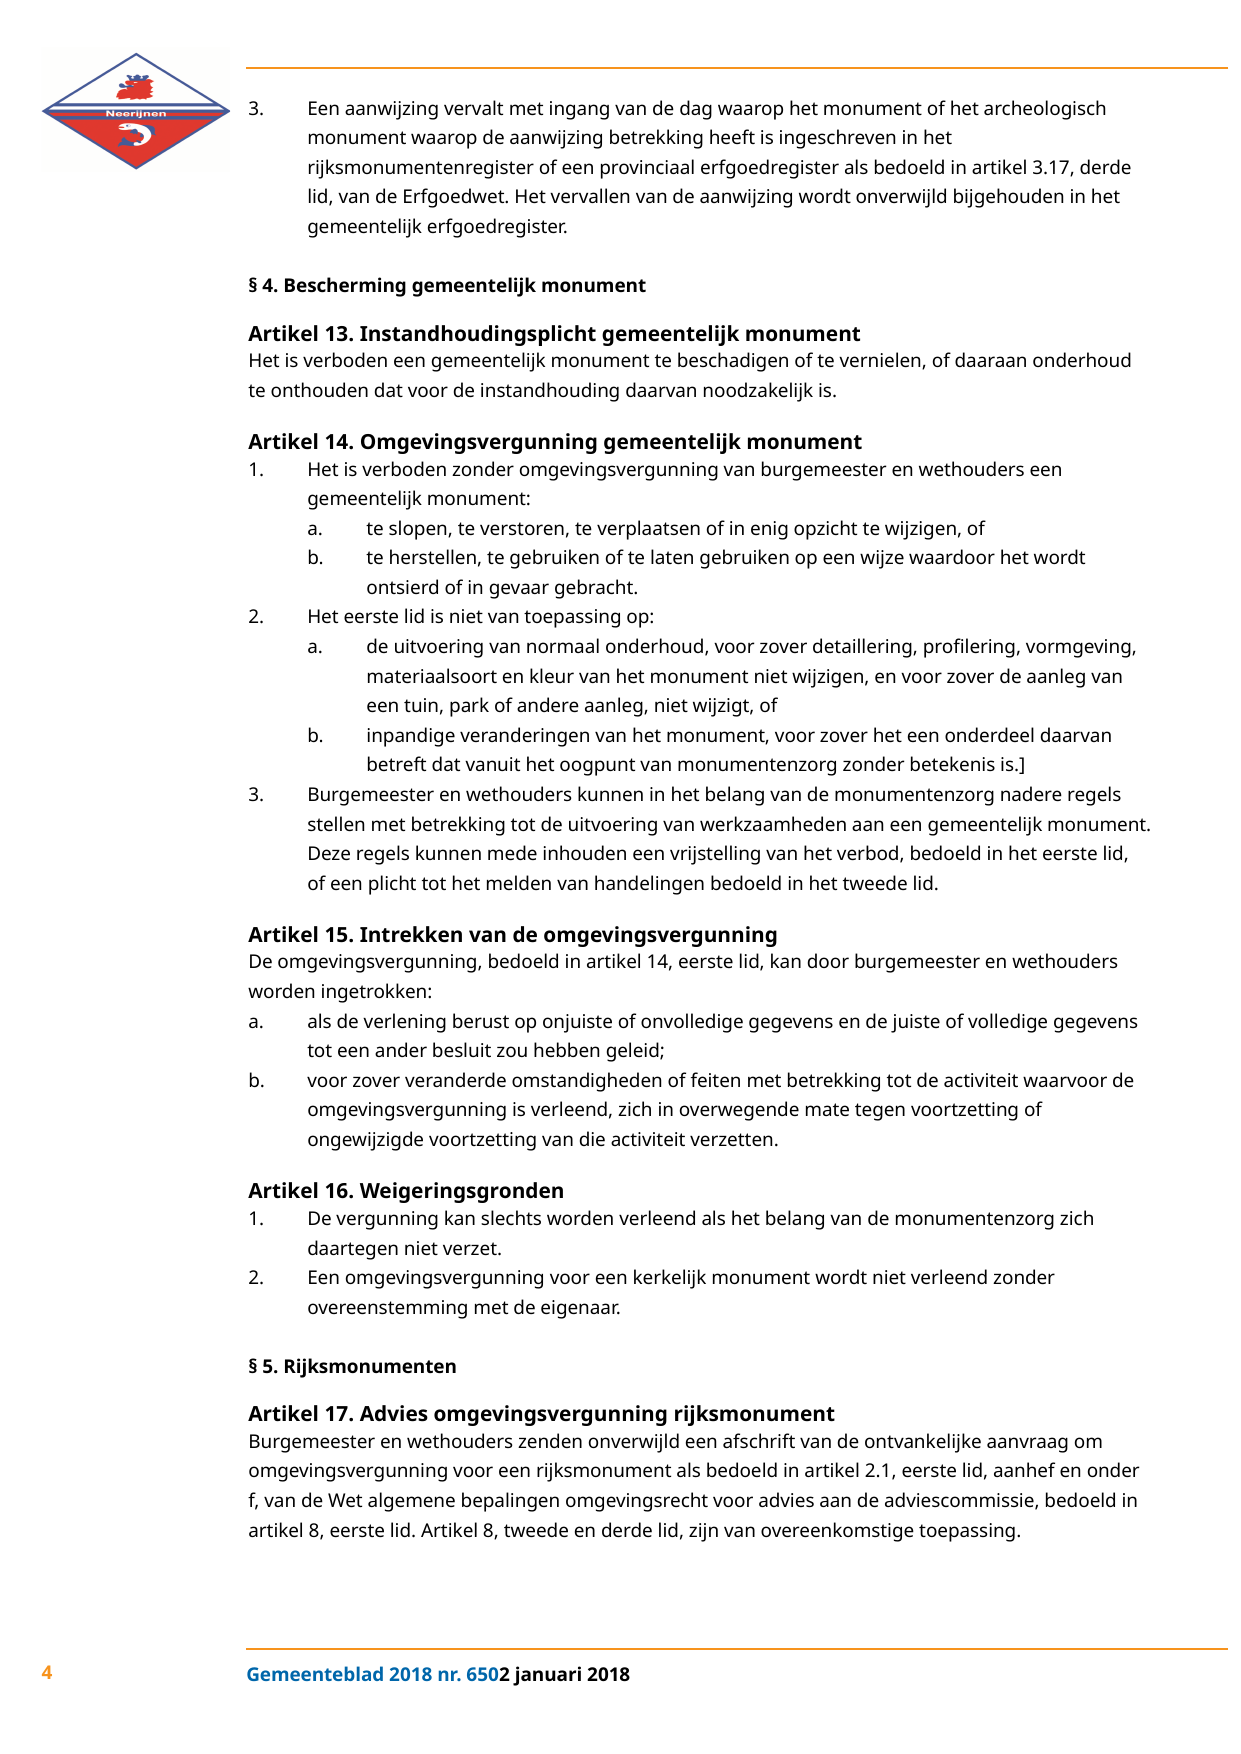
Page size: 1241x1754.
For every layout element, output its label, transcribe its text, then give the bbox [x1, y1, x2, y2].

list inpandige veranderingen van het monument, voor zover het een onderdeel daarvan betreft dat vanuit het oogpunt van monumentenzorg zonder betekenis is.] [307, 722, 1152, 777]
list Een aanwijzing vervalt met ingang van de dag waarop het monument of het archeologisch monument waarop de aanwijzing betrekking heeft is ingeschreven in het rijksmonumentenregister of een provinciaal erfgoedregister als bedoeld in artikel 3.17, derde lid, van de Erfgoedwet. Het vervallen van de aanwijzing wordt onverwijld bijgehouden in het gemeentelijk erfgoedregister. [248, 95, 1152, 239]
text Artikel 17. Advies omgevingsvergunning rijksmonument [248, 1399, 1152, 1428]
list te slopen, te verstoren, te verplaatsen of in enig opzicht te wijzigen, of [307, 515, 1152, 541]
list Een omgevingsvergunning voor een kerkelijk monument wordt niet verleend zonder overeenstemming met de eigenaar. [248, 1264, 1152, 1319]
text De omgevingsvergunning, bedoeld in artikel 14, eerste lid, kan door burgemeester en wethouders worden ingetrokken: [248, 949, 1152, 1004]
list voor zover veranderde omstandigheden of feiten met betrekking tot de activiteit waarvoor de omgevingsvergunning is verleend, zich in overwegende mate tegen voortzetting of ongewijzigde voortzetting van die activiteit verzetten. [248, 1067, 1152, 1152]
list te herstellen, te gebruiken of te laten gebruiken op een wijze waardoor het wordt ontsierd of in gevaar gebracht. [307, 544, 1152, 600]
list Het eerste lid is niet van toepassing op: [248, 604, 1152, 629]
list Het is verboden zonder omgevingsvergunning van burgemeester en wethouders een gemeentelijk monument: [248, 456, 1152, 511]
list de uitvoering van normaal onderhoud, voor zover detaillering, profilering, vormgeving, materiaalsoort en kleur van het monument niet wijzigen, en voor zover de aanleg van een tuin, park of andere aanleg, niet wijzigt, of [307, 633, 1152, 718]
list Burgemeester en wethouders kunnen in het belang van de monumentenzorg nadere regels stellen met betrekking tot de uitvoering van werkzaamheden aan een gemeentelijk monument. Deze regels kunnen mede inhouden een vrijstelling van het verbod, bedoeld in het eerste lid, of een plicht tot het melden van handelingen bedoeld in het tweede lid. [248, 781, 1152, 896]
text Burgemeester en wethouders zenden onverwijld een afschrift van de ontvankelijke aanvraag om omgevingsvergunning voor een rijksmonument als bedoeld in artikel 2.1, eerste lid, aanhef en onder f, van de Wet algemene bepalingen omgevingsrecht voor advies aan de adviescommissie, bedoeld in artikel 8, eerste lid. Artikel 8, tweede en derde lid, zijn van overeenkomstige toepassing. [248, 1428, 1152, 1542]
picture [41, 47, 231, 172]
list De vergunning kan slechts worden verleend als het belang van de monumentenzorg zich daartegen niet verzet. [248, 1205, 1152, 1260]
text Het is verboden een gemeentelijk monument te beschadigen of te vernielen, of daaraan onderhoud te onthouden dat voor de instandhouding daarvan noodzakelijk is. [248, 347, 1152, 403]
text § 4. Bescherming gemeentelijk monument [248, 272, 1152, 298]
text § 5. Rijksmonumenten [248, 1353, 1152, 1379]
text Artikel 13. Instandhoudingsplicht gemeentelijk monument [248, 319, 1152, 347]
list als de verlening berust op onjuiste of onvolledige gegevens en de juiste of volledige gegevens tot een ander besluit zou hebben geleid; [248, 1008, 1152, 1063]
text Artikel 15. Intrekken van de omgevingsvergunning [248, 920, 1152, 949]
text Artikel 14. Omgevingsvergunning gemeentelijk monument [248, 427, 1152, 456]
text Artikel 16. Weigeringsgronden [248, 1177, 1152, 1205]
